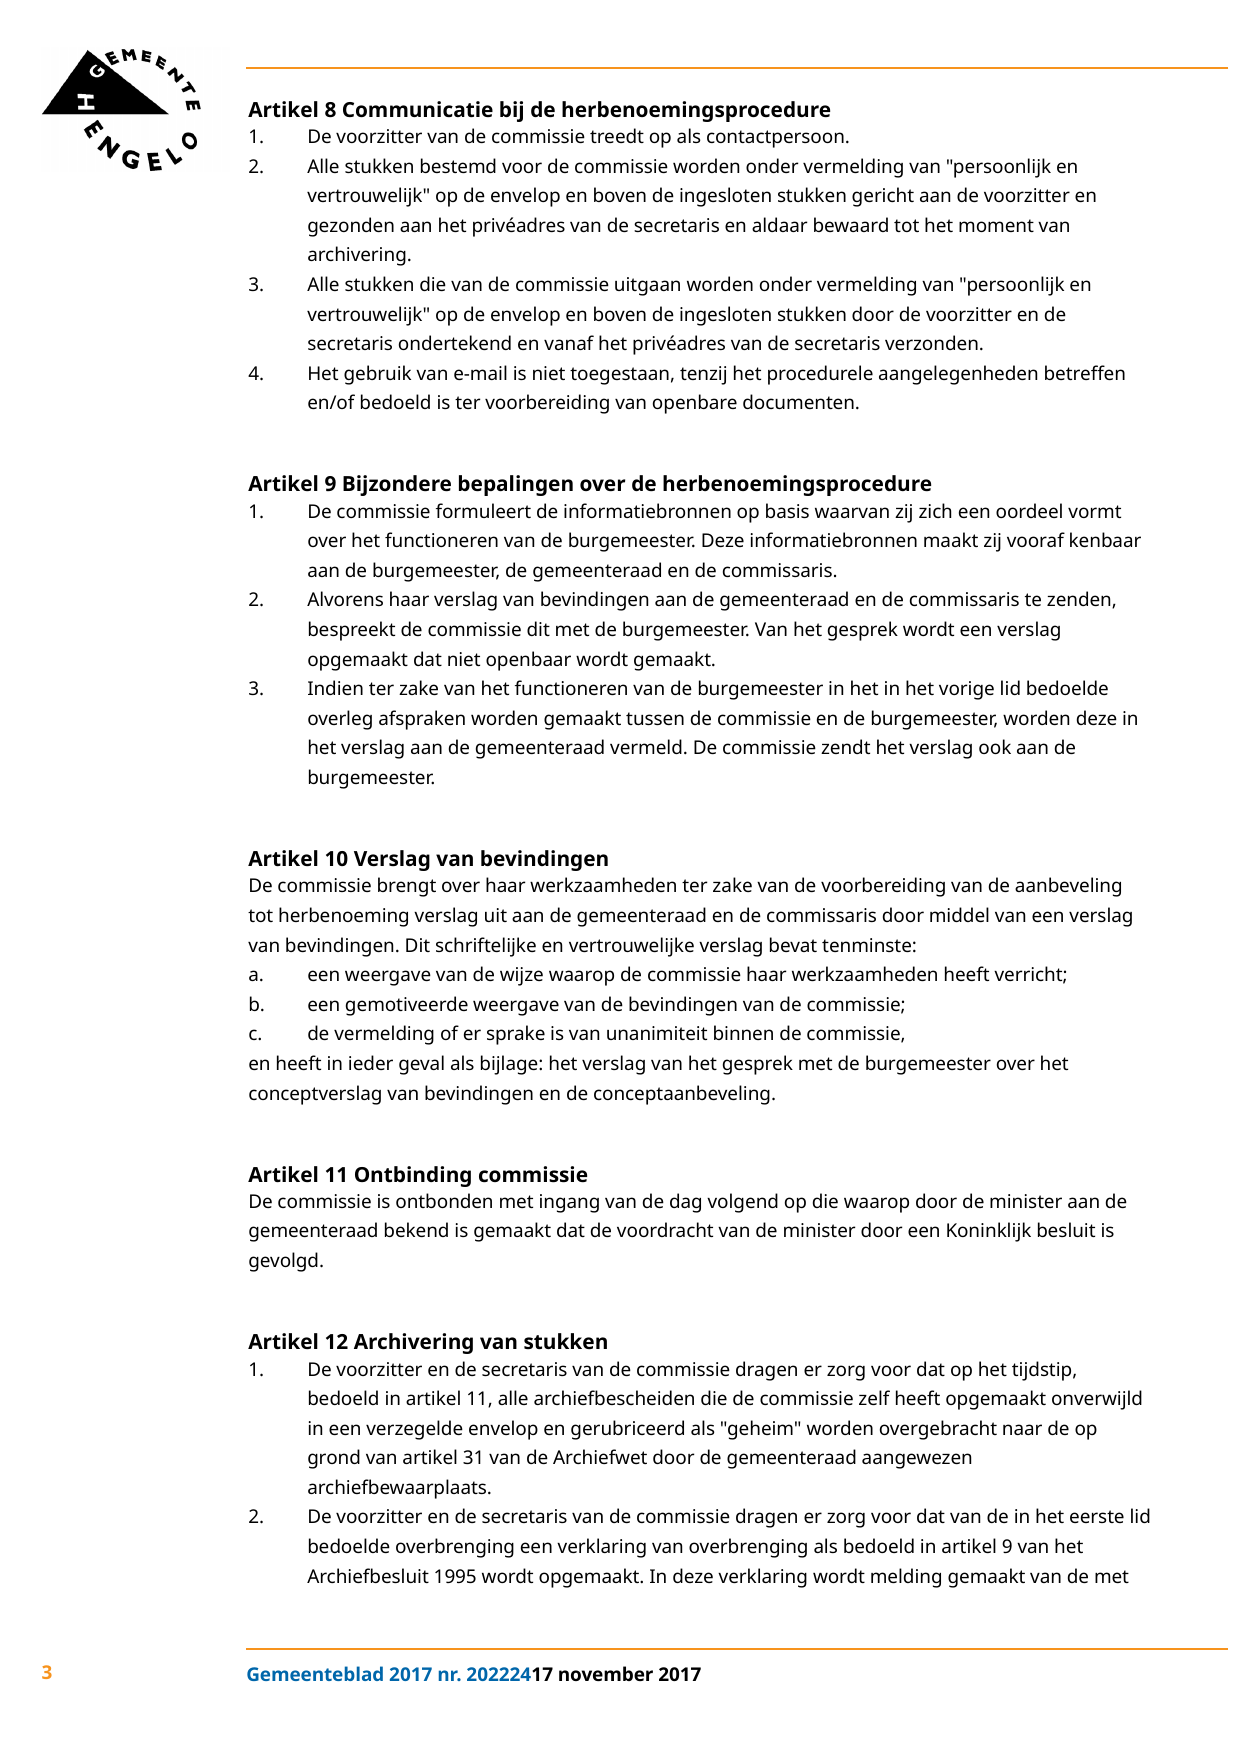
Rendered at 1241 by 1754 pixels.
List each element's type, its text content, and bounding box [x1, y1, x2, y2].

text Artikel 12 Archivering van stukken [248, 1327, 1152, 1356]
text Artikel 8 Communicatie bij de herbenoemingsprocedure [248, 95, 1152, 123]
list De voorzitter van de commissie treedt op als contactpersoon. [248, 123, 1152, 149]
list een gemotiveerde weergave van de bevindingen van de commissie; [248, 991, 1152, 1017]
text De commissie is ontbonden met ingang van de dag volgend op die waarop door de minister aan de gemeenteraad bekend is gemaakt dat de voordracht van de minister door een Koninklijk besluit is gevolgd. [248, 1188, 1152, 1273]
picture [41, 47, 231, 172]
list Alle stukken bestemd voor de commissie worden onder vermelding van "persoonlijk en vertrouwelijk" op de envelop en boven de ingesloten stukken gericht aan de voorzitter en gezonden aan het privéadres van de secretaris en aldaar bewaard tot het moment van archivering. [248, 153, 1152, 267]
text De commissie brengt over haar werkzaamheden ter zake van de voorbereiding van de aanbeveling tot herbenoeming verslag uit aan de gemeenteraad en de commissaris door middel van een verslag van bevindingen. Dit schriftelijke en vertrouwelijke verslag bevat tenminste: [248, 873, 1152, 957]
list De commissie formuleert de informatiebronnen op basis waarvan zij zich een oordeel vormt over het functioneren van de burgemeester. Deze informatiebronnen maakt zij vooraf kenbaar aan de burgemeester, de gemeenteraad en de commissaris. [248, 498, 1152, 583]
list Alvorens haar verslag van bevindingen aan de gemeenteraad en de commissaris te zenden, bespreekt de commissie dit met de burgemeester. Van het gesprek wordt een verslag opgemaakt dat niet openbaar wordt gemaakt. [248, 587, 1152, 672]
list De voorzitter en de secretaris van de commissie dragen er zorg voor dat van de in het eerste lid bedoelde overbrenging een verklaring van overbrenging als bedoeld in artikel 9 van het Archiefbesluit 1995 wordt opgemaakt. In deze verklaring wordt melding gemaakt van de met [248, 1504, 1152, 1588]
list Indien ter zake van het functioneren van de burgemeester in het in het vorige lid bedoelde overleg afspraken worden gemaakt tussen de commissie en de burgemeester, worden deze in het verslag aan de gemeenteraad vermeld. De commissie zendt het verslag ook aan de burgemeester. [248, 675, 1152, 790]
list een weergave van de wijze waarop de commissie haar werkzaamheden heeft verricht; [248, 961, 1152, 987]
list Het gebruik van e-mail is niet toegestaan, tenzij het procedurele aangelegenheden betreffen en/of bedoeld is ter voorbereiding van openbare documenten. [248, 360, 1152, 415]
text Artikel 10 Verslag van bevindingen [248, 844, 1152, 873]
text Artikel 9 Bijzondere bepalingen over de herbenoemingsprocedure [248, 469, 1152, 498]
text en heeft in ieder geval als bijlage: het verslag van het gesprek met de burgemeester over het conceptverslag van bevindingen en de conceptaanbeveling. [248, 1050, 1152, 1105]
text Artikel 11 Ontbinding commissie [248, 1160, 1152, 1188]
list De voorzitter en de secretaris van de commissie dragen er zorg voor dat op het tijdstip, bedoeld in artikel 11, alle archiefbescheiden die de commissie zelf heeft opgemaakt onverwijld in een verzegelde envelop en gerubriceerd als "geheim" worden overgebracht naar de op grond van artikel 31 van de Archiefwet door de gemeenteraad aangewezen archiefbewaarplaats. [248, 1356, 1152, 1500]
list de vermelding of er sprake is van unanimiteit binnen de commissie, [248, 1021, 1152, 1046]
list Alle stukken die van de commissie uitgaan worden onder vermelding van "persoonlijk en vertrouwelijk" op de envelop en boven de ingesloten stukken door de voorzitter en de secretaris ondertekend en vanaf het privéadres van de secretaris verzonden. [248, 271, 1152, 356]
